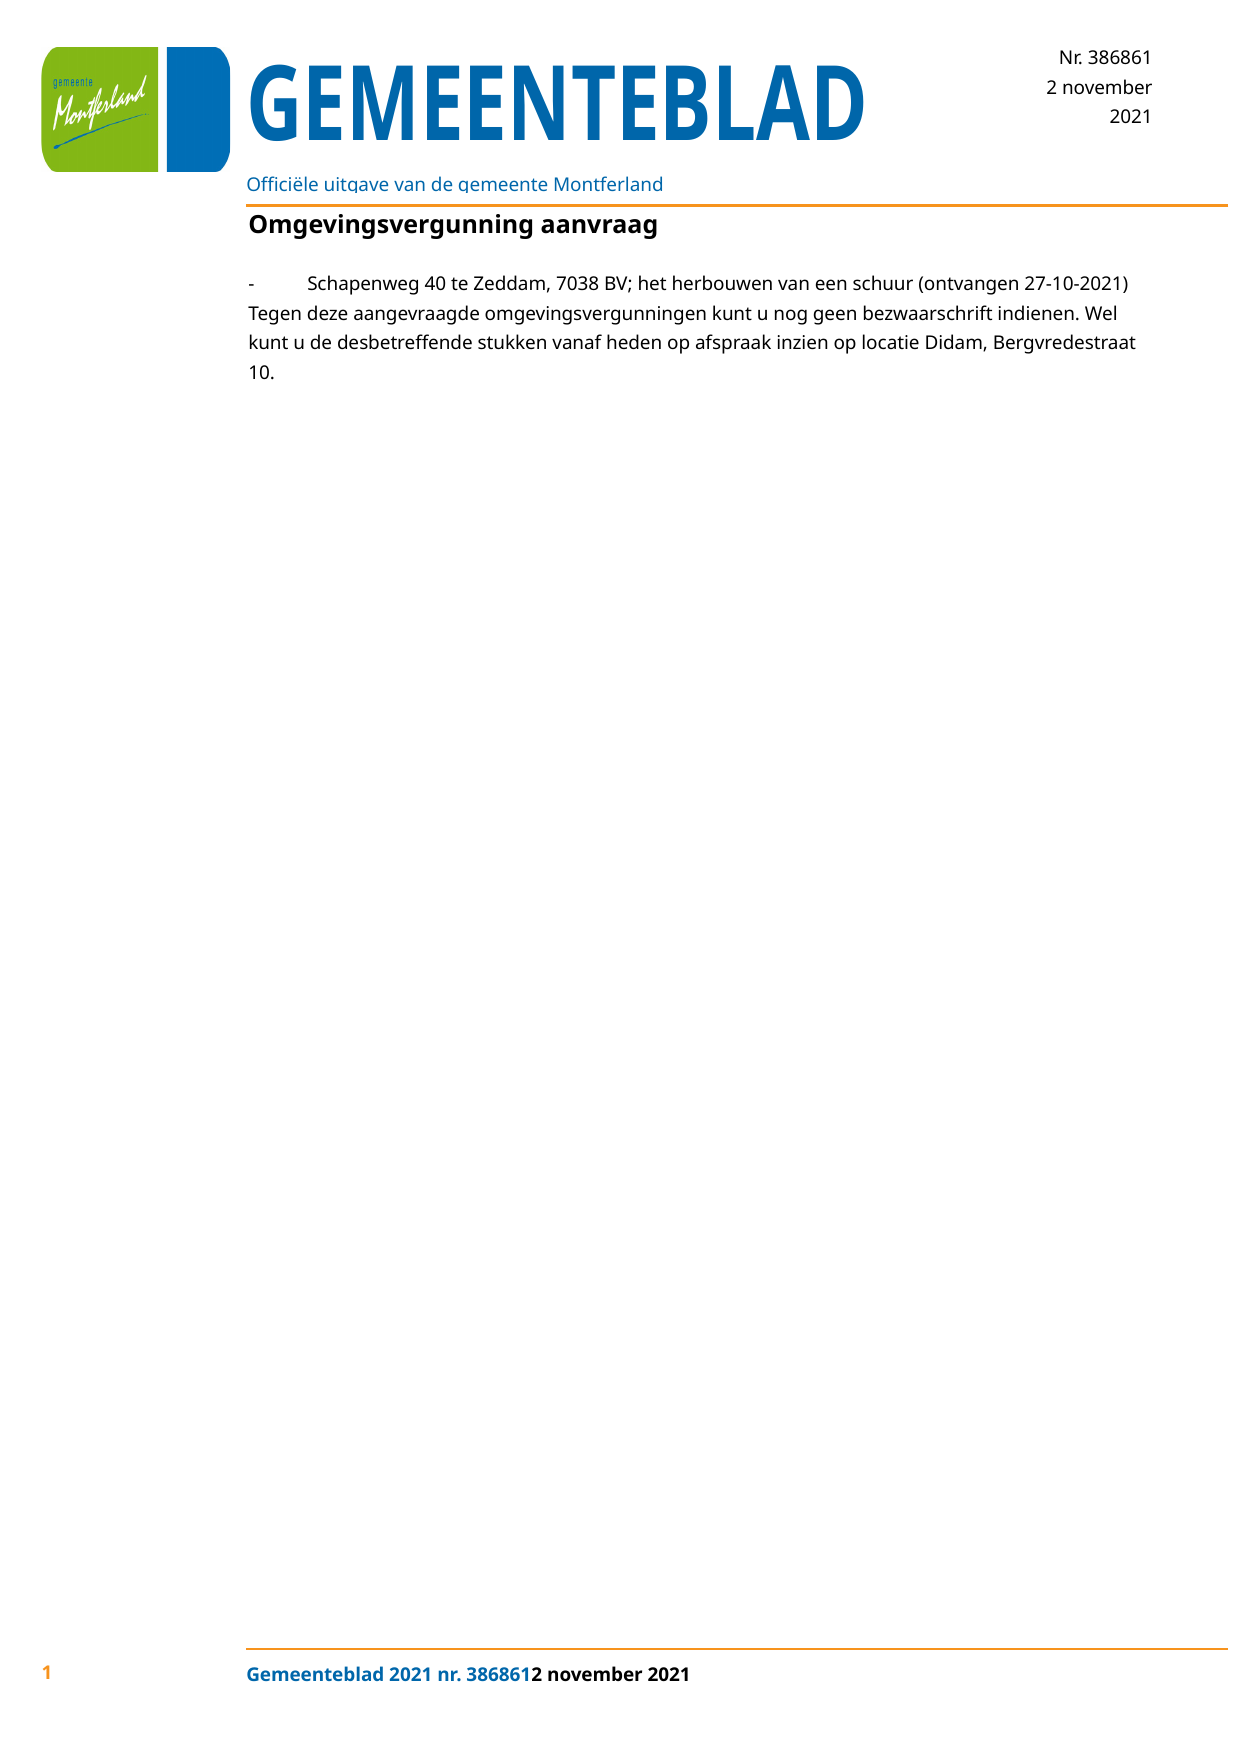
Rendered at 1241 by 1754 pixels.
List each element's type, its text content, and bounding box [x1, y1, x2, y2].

text Tegen deze aangevraagde omgevingsvergunningen kunt u nog geen bezwaarschrift indienen. Wel kunt u de desbetreffende stukken vanaf heden op afspraak inzien op locatie Didam, Bergvredestraat 10. [248, 300, 1152, 385]
list Schapenweg 40 te Zeddam, 7038 BV; het herbouwen van een schuur (ontvangen 27-10-2021) [248, 270, 1152, 296]
text Omgevingsvergunning aanvraag [248, 207, 1152, 241]
picture [41, 47, 231, 172]
